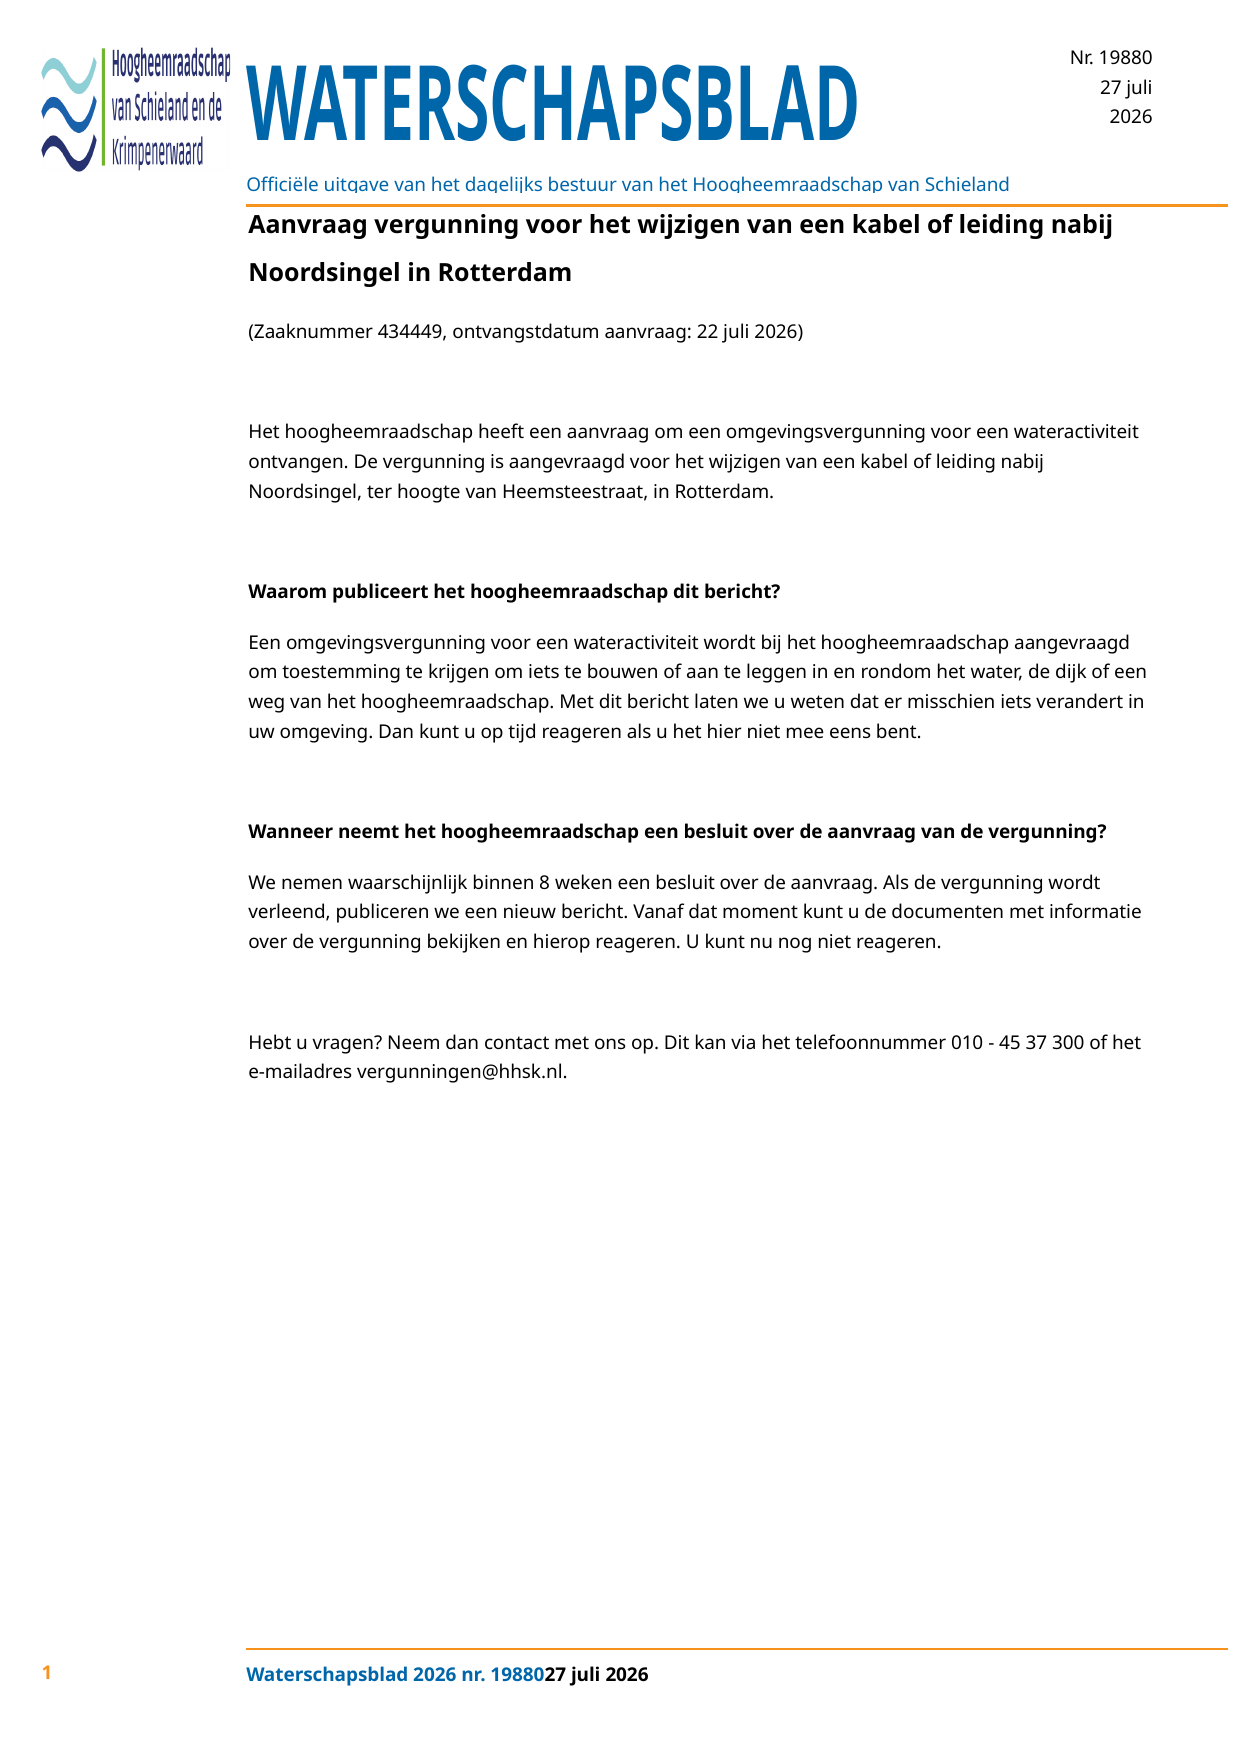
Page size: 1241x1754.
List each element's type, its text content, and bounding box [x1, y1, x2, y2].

picture [41, 47, 231, 172]
text We nemen waarschijnlijk binnen 8 weken een besluit over de aanvraag. Als de vergunning wordt verleend, publiceren we een nieuw bericht. Vanaf dat moment kunt u de documenten met informatie over de vergunning bekijken en hierop reageren. U kunt nu nog niet reageren. [248, 869, 1152, 954]
text Aanvraag vergunning voor het wijzigen van een kabel of leiding nabij Noordsingel in Rotterdam [248, 207, 1152, 288]
text Waarom publiceert het hoogheemraadschap dit bericht? [248, 579, 1152, 604]
text Een omgevingsvergunning voor een wateractiviteit wordt bij het hoogheemraadschap aangevraagd om toestemming te krijgen om iets te bouwen of aan te leggen in en rondom het water, de dijk of een weg van het hoogheemraadschap. Met dit bericht laten we u weten dat er misschien iets verandert in uw omgeving. Dan kunt u op tijd reageren als u het hier niet mee eens bent. [248, 629, 1152, 744]
text Het hoogheemraadschap heeft een aanvraag om een omgevingsvergunning voor een wateractiviteit ontvangen. De vergunning is aangevraagd voor het wijzigen van een kabel of leiding nabij Noordsingel, ter hoogte van Heemsteestraat, in Rotterdam. [248, 419, 1152, 504]
text Wanneer neemt het hoogheemraadschap een besluit over de aanvraag van de vergunning? [248, 819, 1152, 844]
text Hebt u vragen? Neem dan contact met ons op. Dit kan via het telefoonnummer 010 - 45 37 300 of het e-mailadres vergunningen@hhsk.nl. [248, 1029, 1152, 1084]
text (Zaaknummer 434449, ontvangstdatum aanvraag: 22 juli 2026) [248, 318, 1152, 344]
